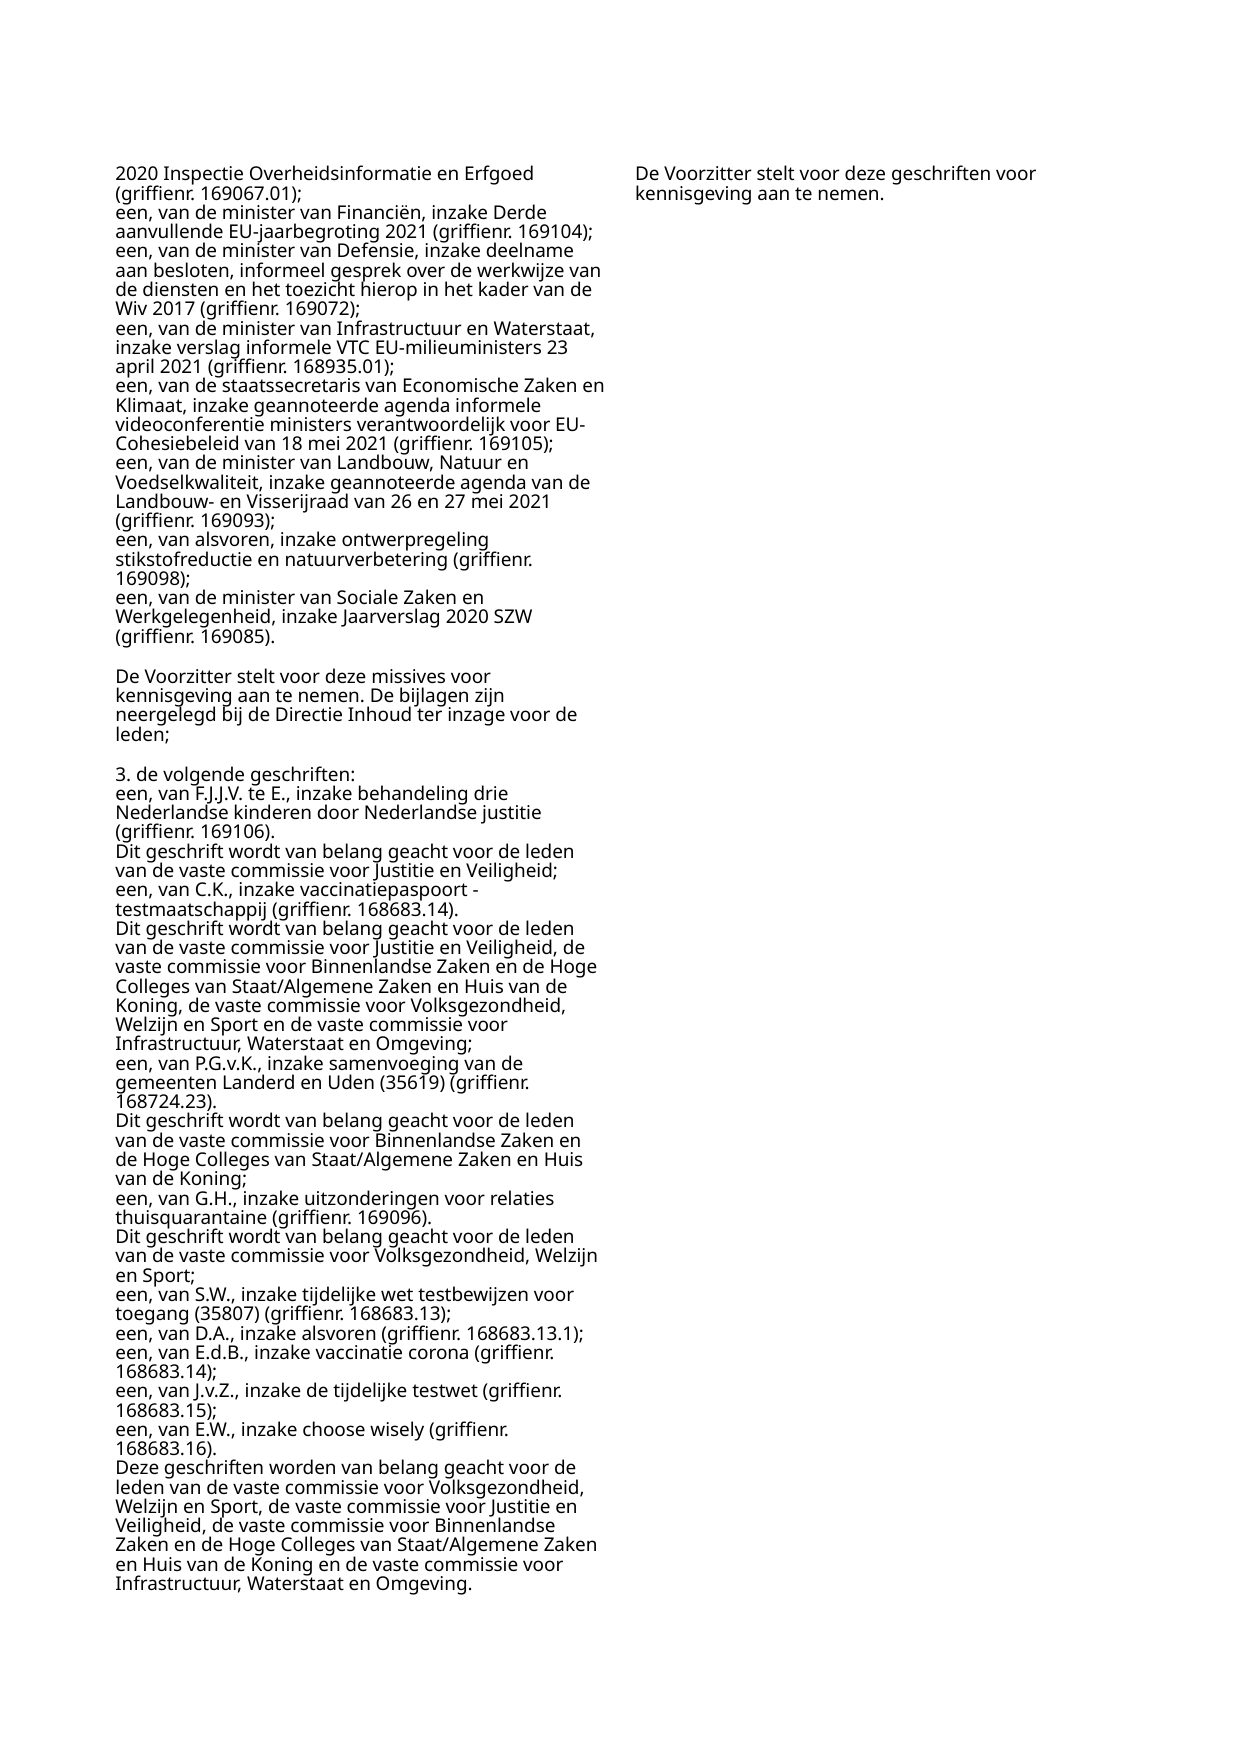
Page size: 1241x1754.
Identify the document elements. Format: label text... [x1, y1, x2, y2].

text een, van D.A., inzake alsvoren (griffienr. 168683.13.1); [115, 1324, 605, 1344]
text 2020 Inspectie Overheidsinformatie en Erfgoed (griffienr. 169067.01); [115, 165, 605, 204]
text Dit geschrift wordt van belang geacht voor de leden van de vaste commissie voor Volksgezondheid, Welzijn en Sport; [115, 1228, 605, 1286]
text Dit geschrift wordt van belang geacht voor de leden van de vaste commissie voor Justitie en Veiligheid; [115, 843, 605, 881]
text een, van F.J.J.V. te E., inzake behandeling drie Nederlandse kinderen door Nederlandse justitie (griffienr. 169106). [115, 785, 605, 843]
text Dit geschrift wordt van belang geacht voor de leden van de vaste commissie voor Justitie en Veiligheid, de vaste commissie voor Binnenlandse Zaken en de Hoge Colleges van Staat/Algemene Zaken en Huis van de Koning, de vaste commissie voor Volksgezondheid, Welzijn en Sport en de vaste commissie voor Infrastructuur, Waterstaat en Omgeving; [115, 920, 605, 1055]
text Deze geschriften worden van belang geacht voor de leden van de vaste commissie voor Volksgezondheid, Welzijn en Sport, de vaste commissie voor Justitie en Veiligheid, de vaste commissie voor Binnenlandse Zaken en de Hoge Colleges van Staat/Algemene Zaken en Huis van de Koning en de vaste commissie voor Infrastructuur, Waterstaat en Omgeving. [115, 1459, 605, 1594]
text een, van J.v.Z., inzake de tijdelijke testwet (griffienr. 168683.15); [115, 1382, 605, 1421]
text een, van alsvoren, inzake ontwerpregeling stikstofreductie en natuurverbetering (griffienr. 169098); [115, 531, 605, 589]
text een, van S.W., inzake tijdelijke wet testbewijzen voor toegang (35807) (griffienr. 168683.13); [115, 1286, 605, 1324]
text een, van de staatssecretaris van Economische Zaken en Klimaat, inzake geannoteerde agenda informele videoconferentie ministers verantwoordelijk voor EU-Cohesiebeleid van 18 mei 2021 (griffienr. 169105); [115, 377, 605, 454]
text een, van de minister van Infrastructuur en Waterstaat, inzake verslag informele VTC EU-milieuministers 23 april 2021 (griffienr. 168935.01); [115, 319, 605, 377]
text een, van de minister van Sociale Zaken en Werkgelegenheid, inzake Jaarverslag 2020 SZW (griffienr. 169085). [115, 589, 605, 647]
text De Voorzitter stelt voor deze geschriften voor kennisgeving aan te nemen. [635, 165, 1125, 204]
text een, van E.d.B., inzake vaccinatie corona (griffienr. 168683.14); [115, 1344, 605, 1382]
text een, van P.G.v.K., inzake samenvoeging van de gemeenten Landerd en Uden (35619) (griffienr. 168724.23). [115, 1055, 605, 1112]
text Dit geschrift wordt van belang geacht voor de leden van de vaste commissie voor Binnenlandse Zaken en de Hoge Colleges van Staat/Algemene Zaken en Huis van de Koning; [115, 1112, 605, 1189]
text 3. de volgende geschriften: [115, 766, 605, 785]
text een, van G.H., inzake uitzonderingen voor relaties thuisquarantaine (griffienr. 169096). [115, 1189, 605, 1228]
text een, van de minister van Financiën, inzake Derde aanvullende EU-jaarbegroting 2021 (griffienr. 169104); [115, 204, 605, 242]
text een, van C.K., inzake vaccinatiepaspoort - testmaatschappij (griffienr. 168683.14). [115, 881, 605, 920]
text een, van de minister van Landbouw, Natuur en Voedselkwaliteit, inzake geannoteerde agenda van de Landbouw- en Visserijraad van 26 en 27 mei 2021 (griffienr. 169093); [115, 454, 605, 531]
text een, van de minister van Defensie, inzake deelname aan besloten, informeel gesprek over de werkwijze van de diensten en het toezicht hierop in het kader van de Wiv 2017 (griffienr. 169072); [115, 242, 605, 319]
text De Voorzitter stelt voor deze missives voor kennisgeving aan te nemen. De bijlagen zijn neergelegd bij de Directie Inhoud ter inzage voor de leden; [115, 668, 605, 745]
text een, van E.W., inzake choose wisely (griffienr. 168683.16). [115, 1421, 605, 1459]
